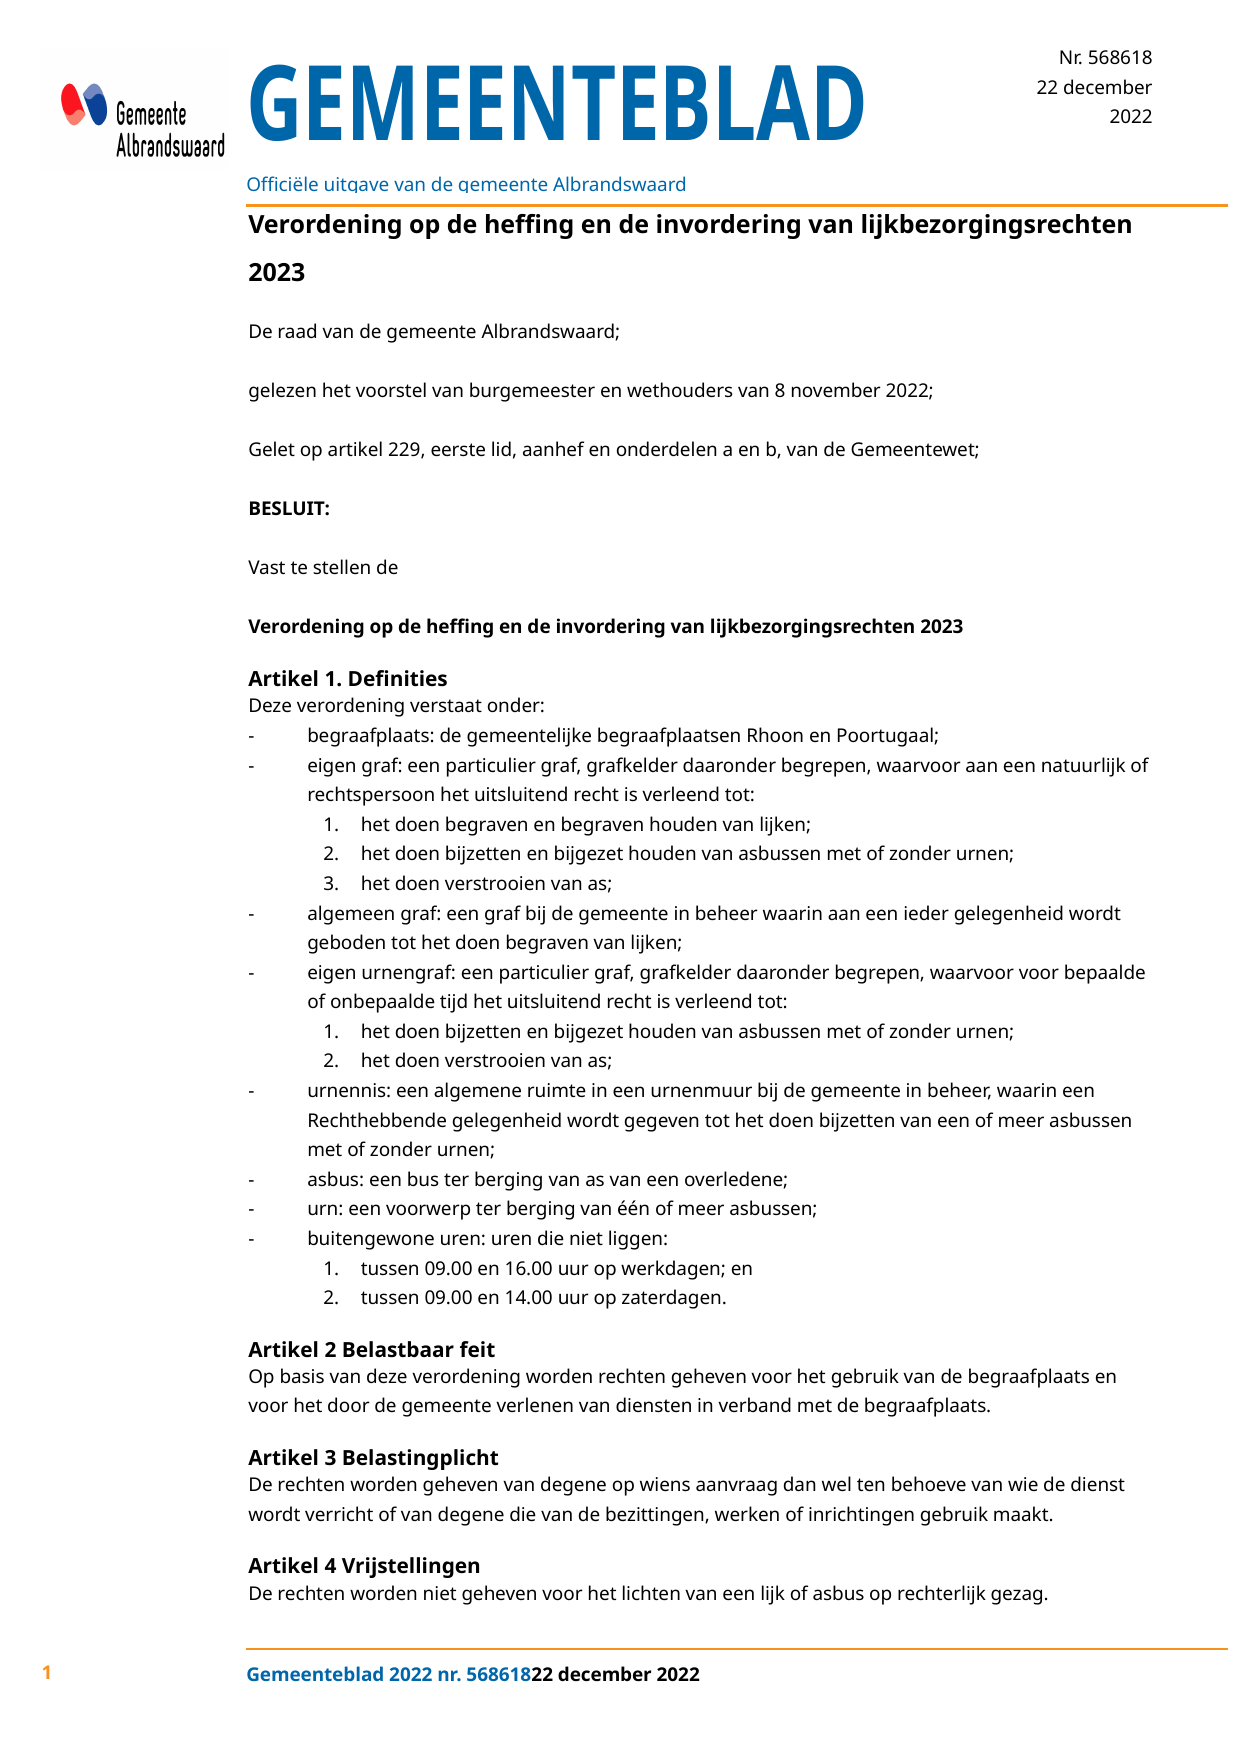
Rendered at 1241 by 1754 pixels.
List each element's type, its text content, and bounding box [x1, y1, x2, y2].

list asbus: een bus ter berging van as van een overledene; [248, 1166, 1152, 1192]
text De rechten worden geheven van degene op wiens aanvraag dan wel ten behoeve van wie de dienst wordt verricht of van degene die van de bezittingen, werken of inrichtingen gebruik maakt. [248, 1472, 1152, 1527]
list het doen bijzetten en bijgezet houden van asbussen met of zonder urnen; [323, 841, 1152, 866]
list eigen urnengraf: een particulier graf, grafkelder daaronder begrepen, waarvoor voor bepaalde of onbepaalde tijd het uitsluitend recht is verleend tot: [248, 959, 1152, 1014]
text Artikel 1. Definities [248, 664, 1152, 693]
text gelezen het voorstel van burgemeester en wethouders van 8 november 2022; [248, 377, 1152, 403]
list het doen bijzetten en bijgezet houden van asbussen met of zonder urnen; [323, 1018, 1152, 1044]
list urn: een voorwerp ter berging van één of meer asbussen; [248, 1196, 1152, 1221]
list buitengewone uren: uren die niet liggen: [248, 1225, 1152, 1251]
text De raad van de gemeente Albrandswaard; [248, 318, 1152, 344]
list algemeen graf: een graf bij de gemeente in beheer waarin aan een ieder gelegenheid wordt geboden tot het doen begraven van lijken; [248, 900, 1152, 955]
list urnennis: een algemene ruimte in een urnenmuur bij de gemeente in beheer, waarin een Rechthebbende gelegenheid wordt gegeven tot het doen bijzetten van een of meer asbussen met of zonder urnen; [248, 1077, 1152, 1162]
picture [41, 47, 231, 172]
list tussen 09.00 en 14.00 uur op zaterdagen. [323, 1284, 1152, 1310]
text Op basis van deze verordening worden rechten geheven voor het gebruik van de begraafplaats en voor het door de gemeente verlenen van diensten in verband met de begraafplaats. [248, 1363, 1152, 1418]
text BESLUIT: [248, 495, 1152, 521]
list begraafplaats: de gemeentelijke begraafplaatsen Rhoon en Poortugaal; [248, 722, 1152, 748]
text Vast te stellen de [248, 554, 1152, 580]
list eigen graf: een particulier graf, grafkelder daaronder begrepen, waarvoor aan een natuurlijk of rechtspersoon het uitsluitend recht is verleend tot: [248, 752, 1152, 807]
text Verordening op de heffing en de invordering van lijkbezorgingsrechten 2023 [248, 207, 1152, 288]
list tussen 09.00 en 16.00 uur op werkdagen; en [323, 1255, 1152, 1280]
text Verordening op de heffing en de invordering van lijkbezorgingsrechten 2023 [248, 614, 1152, 639]
list het doen verstrooien van as; [323, 1048, 1152, 1073]
list het doen begraven en begraven houden van lijken; [323, 811, 1152, 837]
text Artikel 3 Belastingplicht [248, 1443, 1152, 1472]
list het doen verstrooien van as; [323, 870, 1152, 896]
text Artikel 2 Belastbaar feit [248, 1335, 1152, 1363]
text Artikel 4 Vrijstellingen [248, 1552, 1152, 1580]
text Deze verordening verstaat onder: [248, 693, 1152, 718]
text Gelet op artikel 229, eerste lid, aanhef en onderdelen a en b, van de Gemeentewet; [248, 436, 1152, 462]
text De rechten worden niet geheven voor het lichten van een lijk of asbus op rechterlijk gezag. [248, 1580, 1152, 1606]
